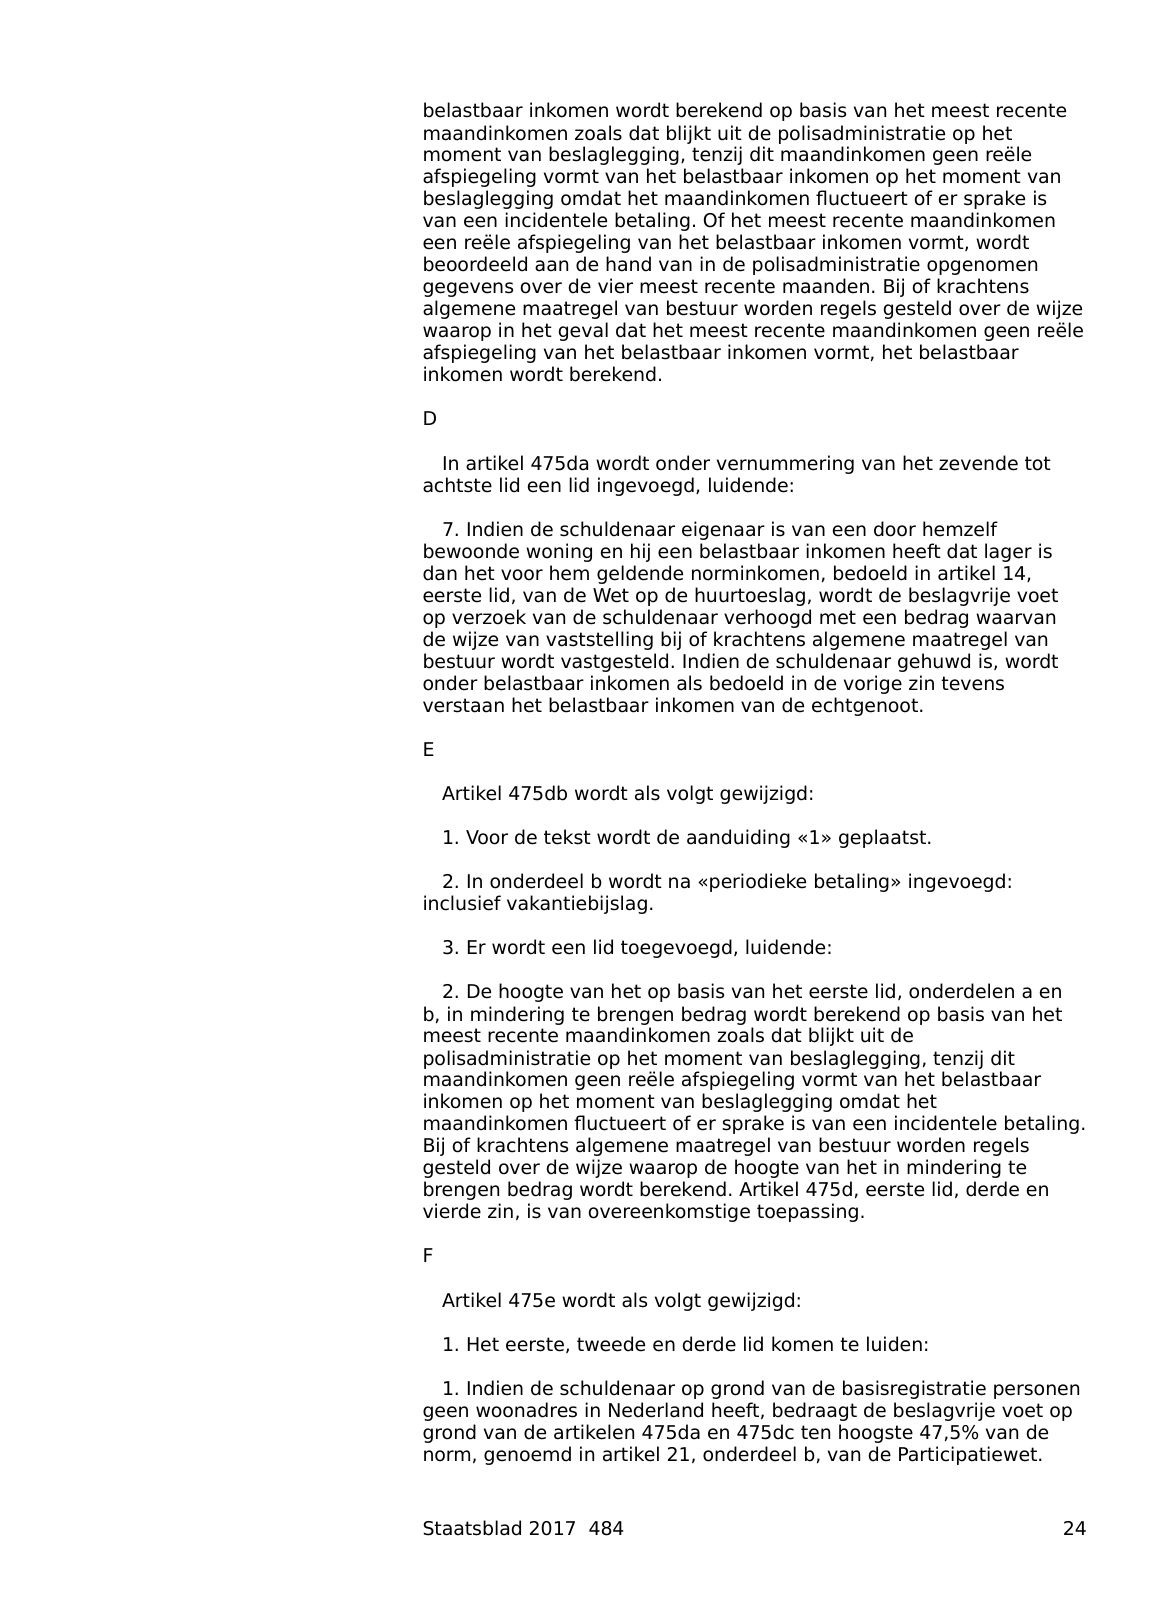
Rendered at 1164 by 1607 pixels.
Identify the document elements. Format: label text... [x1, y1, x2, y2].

text E [422, 739, 1087, 761]
text 3. Er wordt een lid toegevoegd, luidende: [422, 937, 1087, 959]
text 2. De hoogte van het op basis van het eerste lid, onderdelen a en b, in mindering te brengen bedrag wordt berekend op basis van het meest recente maandinkomen zoals dat blijkt uit de polisadministratie op het moment van beslaglegging, tenzij dit maandinkomen geen reële afspiegeling vormt van het belastbaar inkomen op het moment van beslaglegging omdat het maandinkomen fluctueert of er sprake is van een incidentele betaling. Bij of krachtens algemene maatregel van bestuur worden regels gesteld over de wijze waarop de hoogte van het in mindering te brengen bedrag wordt berekend. Artikel 475d, eerste lid, derde en vierde zin, is van overeenkomstige toepassing. [422, 981, 1087, 1223]
text 7. Indien de schuldenaar eigenaar is van een door hemzelf bewoonde woning en hij een belastbaar inkomen heeft dat lager is dan het voor hem geldende norminkomen, bedoeld in artikel 14, eerste lid, van de Wet op de huurtoeslag, wordt de beslagvrije voet op verzoek van de schuldenaar verhoogd met een bedrag waarvan de wijze van vaststelling bij of krachtens algemene maatregel van bestuur wordt vastgesteld. Indien de schuldenaar gehuwd is, wordt onder belastbaar inkomen als bedoeld in de vorige zin tevens verstaan het belastbaar inkomen van de echtgenoot. [422, 519, 1087, 716]
text belastbaar inkomen wordt berekend op basis van het meest recente maandinkomen zoals dat blijkt uit de polisadministratie op het moment van beslaglegging, tenzij dit maandinkomen geen reële afspiegeling vormt van het belastbaar inkomen op het moment van beslaglegging omdat het maandinkomen fluctueert of er sprake is van een incidentele betaling. Of het meest recente maandinkomen een reële afspiegeling van het belastbaar inkomen vormt, wordt beoordeeld aan de hand van in de polisadministratie opgenomen gegevens over de vier meest recente maanden. Bij of krachtens algemene maatregel van bestuur worden regels gesteld over de wijze waarop in het geval dat het meest recente maandinkomen geen reële afspiegeling van het belastbaar inkomen vormt, het belastbaar inkomen wordt berekend. [422, 100, 1087, 386]
text D [422, 408, 1087, 430]
text 1. Indien de schuldenaar op grond van de basisregistratie personen geen woonadres in Nederland heeft, bedraagt de beslagvrije voet op grond van de artikelen 475da en 475dc ten hoogste 47,5% van de norm, genoemd in artikel 21, onderdeel b, van de Participatiewet. [422, 1378, 1087, 1466]
text In artikel 475da wordt onder vernummering van het zevende tot achtste lid een lid ingevoegd, luidende: [422, 452, 1087, 496]
text Artikel 475e wordt als volgt gewijzigd: [422, 1289, 1087, 1312]
text 1. Voor de tekst wordt de aanduiding «1» geplaatst. [422, 827, 1087, 849]
text 2. In onderdeel b wordt na «periodieke betaling» ingevoegd: inclusief vakantiebijslag. [422, 871, 1087, 915]
text 1. Het eerste, tweede en derde lid komen te luiden: [422, 1334, 1087, 1356]
text F [422, 1245, 1087, 1267]
text Artikel 475db wordt als volgt gewijzigd: [422, 783, 1087, 805]
